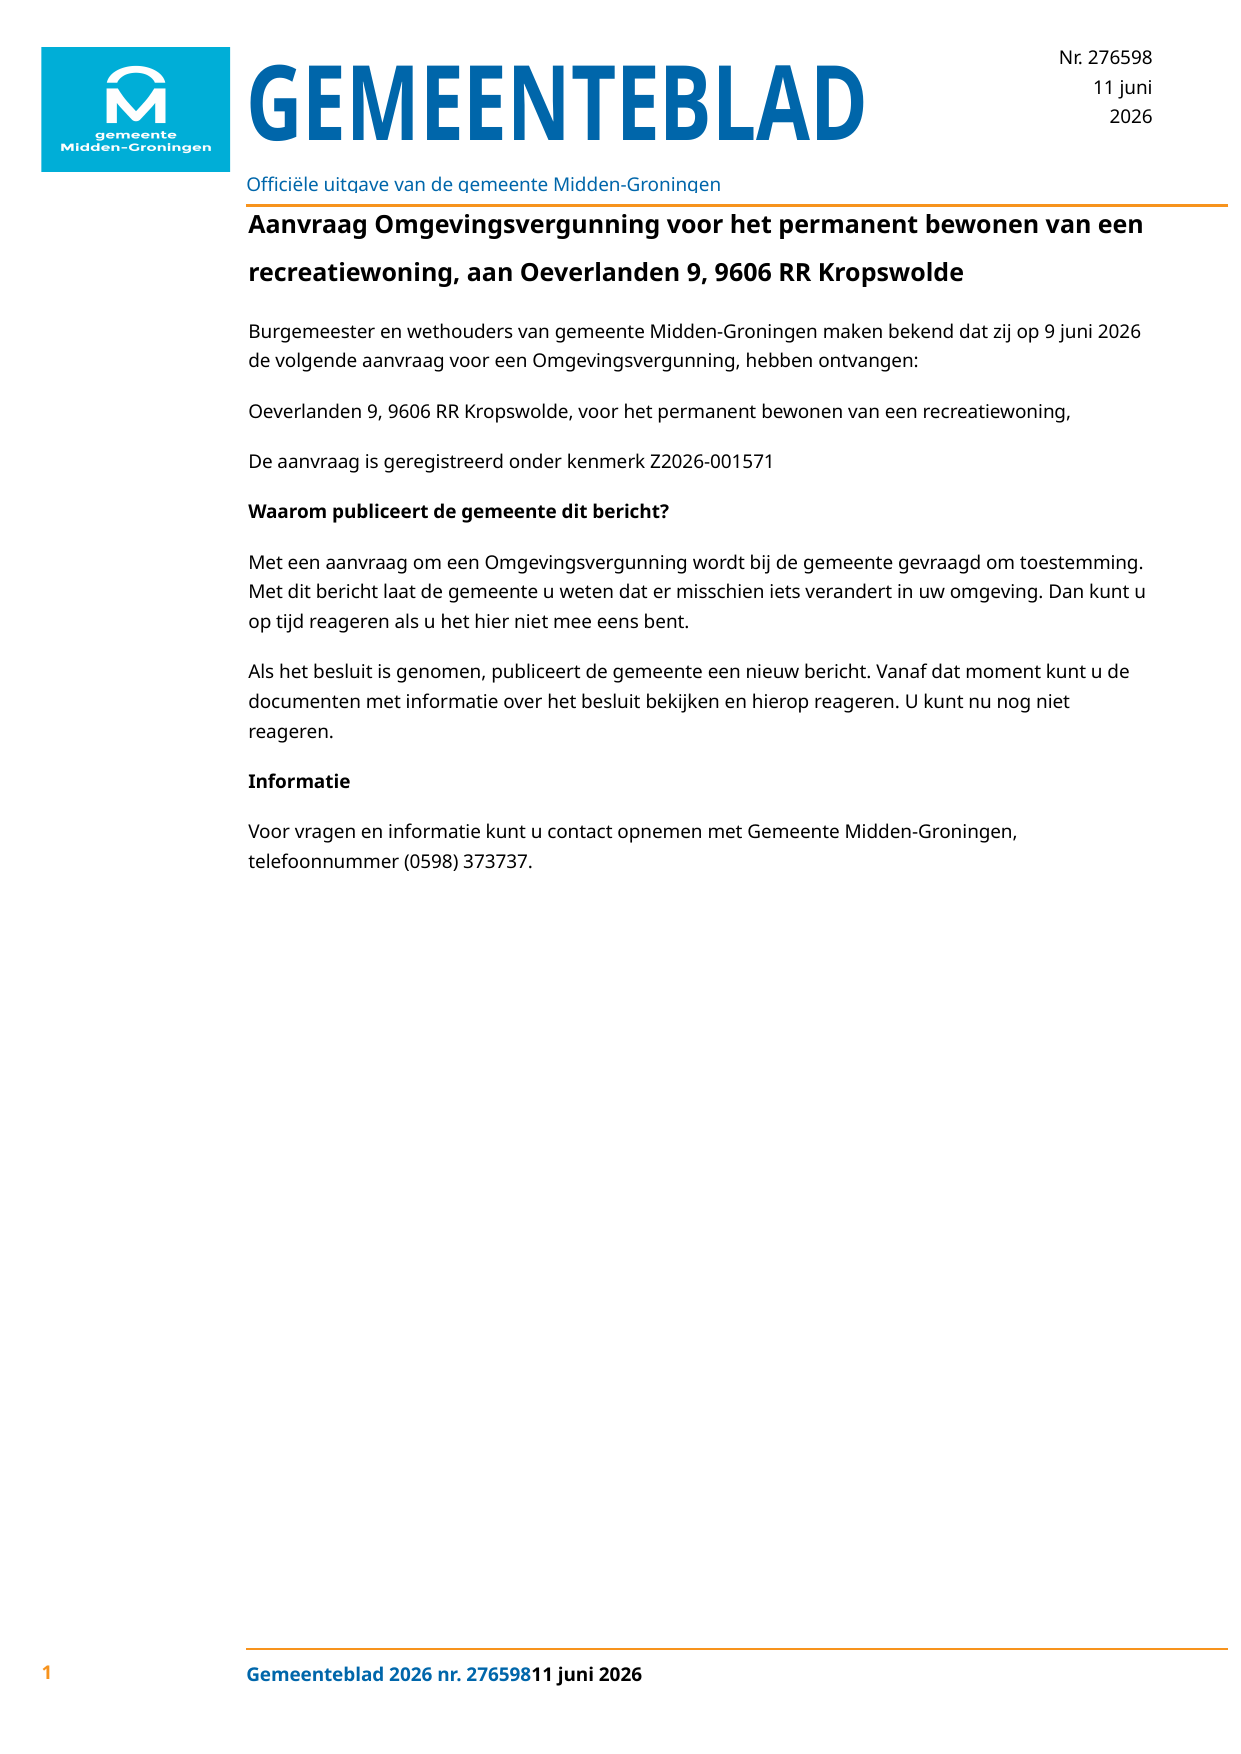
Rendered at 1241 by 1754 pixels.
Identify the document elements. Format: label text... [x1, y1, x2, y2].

picture [107, 89, 165, 122]
text Voor vragen en informatie kunt u contact opnemen met Gemeente Midden-Groningen, telefoonnummer (0598) 373737. [248, 819, 1152, 874]
text Informatie [248, 768, 1152, 794]
text Aanvraag Omgevingsvergunning voor het permanent bewonen van een recreatiewoning, aan Oeverlanden 9, 9606 RR Kropswolde [248, 207, 1152, 288]
text Waarom publiceert de gemeente dit bericht? [248, 499, 1152, 524]
picture [108, 66, 164, 82]
picture [184, 146, 190, 153]
text Als het besluit is genomen, publiceert de gemeente een nieuw bericht. Vanaf dat moment kunt u de documenten met informatie over het besluit bekijken en hierop reageren. U kunt nu nog niet reageren. [248, 659, 1152, 744]
text Burgemeester en wethouders van gemeente Midden-Groningen maken bekend dat zij op 9 juni 2026 de volgende aanvraag voor een Omgevingsvergunning, hebben ontvangen: [248, 318, 1152, 373]
text De aanvraag is geregistreerd onder kenmerk Z2026-001571 [248, 448, 1152, 474]
text Met een aanvraag om een Omgevingsvergunning wordt bij de gemeente gevraagd om toestemming. Met dit bericht laat de gemeente u weten dat er misschien iets verandert in uw omgeving. Dan kunt u op tijd reageren als u het hier niet mee eens bent. [248, 549, 1152, 634]
text Oeverlanden 9, 9606 RR Kropswolde, voor het permanent bewonen van een recreatiewoning, [248, 398, 1152, 424]
